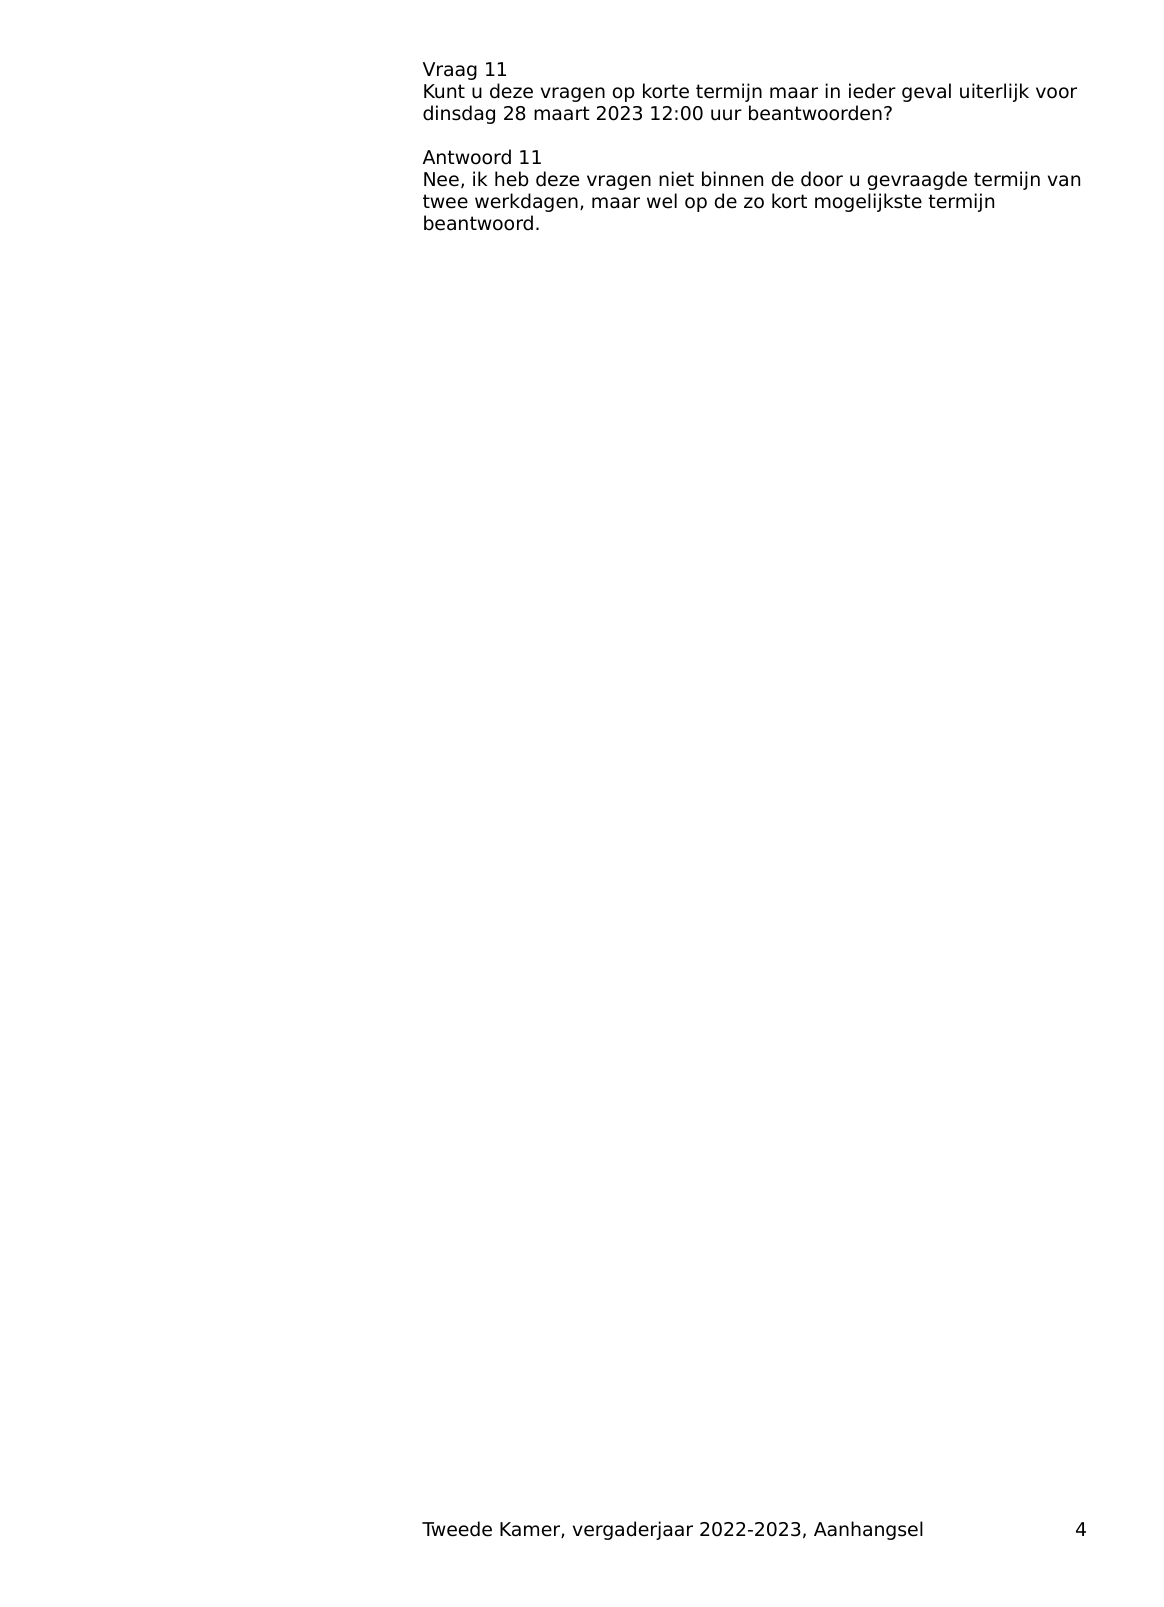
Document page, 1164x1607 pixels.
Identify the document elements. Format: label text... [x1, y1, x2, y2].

text Kunt u deze vragen op korte termijn maar in ieder geval uiterlijk voor dinsdag 28 maart 2023 12:00 uur beantwoorden? [422, 81, 1087, 125]
text Nee, ik heb deze vragen niet binnen de door u gevraagde termijn van twee werkdagen, maar wel op de zo kort mogelijkste termijn beantwoord. [422, 169, 1087, 235]
text Vraag 11 [422, 59, 1087, 81]
text Antwoord 11 [422, 147, 1087, 169]
